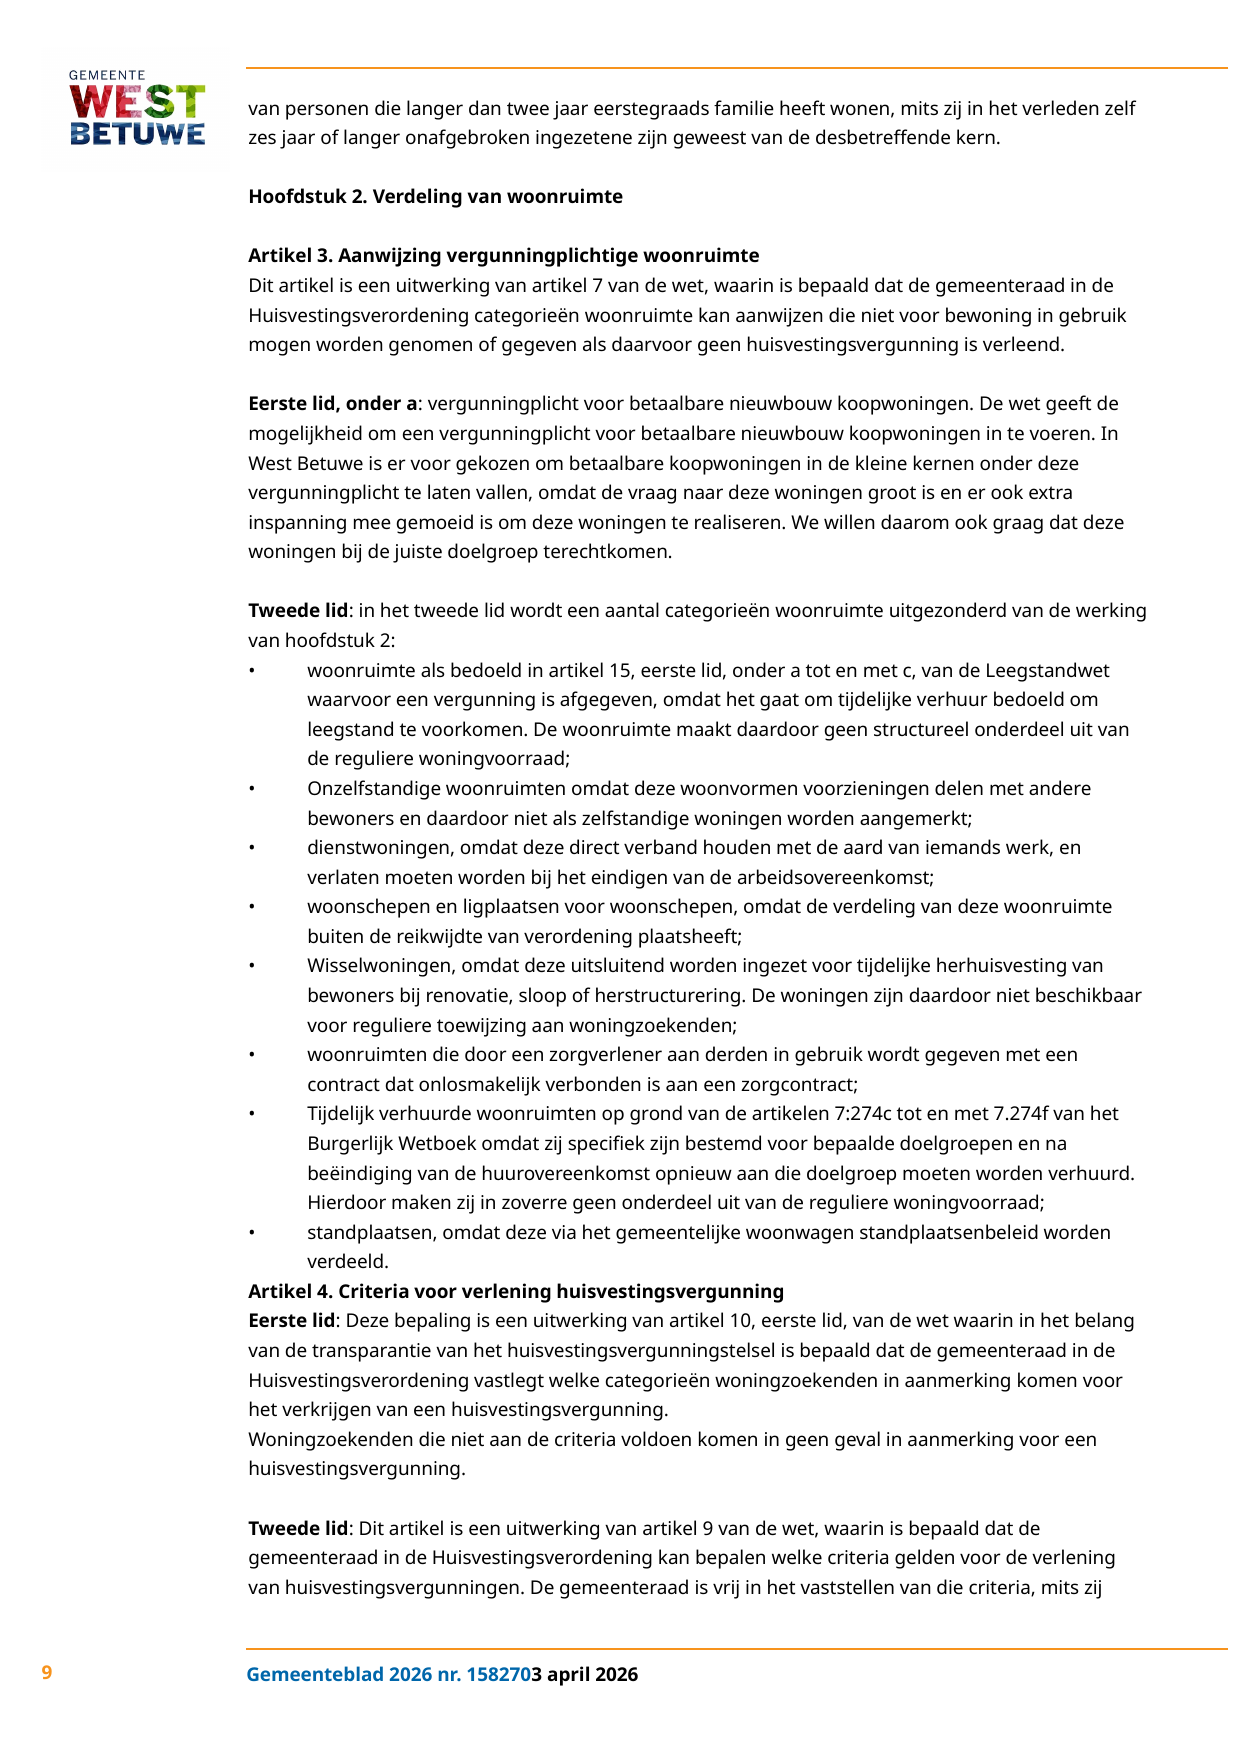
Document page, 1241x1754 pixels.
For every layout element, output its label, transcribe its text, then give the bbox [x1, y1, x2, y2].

list woonschepen en ligplaatsen voor woonschepen, omdat de verdeling van deze woonruimte buiten de reikwijdte van verordening plaatsheeft; [248, 893, 1152, 949]
list Tijdelijk verhuurde woonruimten op grond van de artikelen 7:274c tot en met 7.274f van het Burgerlijk Wetboek omdat zij specifiek zijn bestemd voor bepaalde doelgroepen en na beëindiging van de huurovereenkomst opnieuw aan die doelgroep moeten worden verhuurd. Hierdoor maken zij in zoverre geen onderdeel uit van de reguliere woningvoorraad; [248, 1101, 1152, 1215]
list dienstwoningen, omdat deze direct verband houden met de aard van iemands werk, en verlaten moeten worden bij het eindigen van de arbeidsovereenkomst; [248, 834, 1152, 890]
text Tweede lid: in het tweede lid wordt een aantal categorieën woonruimte uitgezonderd van de werking van hoofdstuk 2: [248, 598, 1152, 653]
text van personen die langer dan twee jaar eerstegraads familie heeft wonen, mits zij in het verleden zelf zes jaar of langer onafgebroken ingezetene zijn geweest van de desbetreffende kern. [248, 95, 1152, 150]
text Dit artikel is een uitwerking van artikel 7 van de wet, waarin is bepaald dat de gemeenteraad in de Huisvestingsverordening categorieën woonruimte kan aanwijzen die niet voor bewoning in gebruik mogen worden genomen of gegeven als daarvoor geen huisvestingsvergunning is verleend. [248, 272, 1152, 357]
text Woningzoekenden die niet aan de criteria voldoen komen in geen geval in aanmerking voor een huisvestingsvergunning. [248, 1426, 1152, 1481]
text Eerste lid, onder a: vergunningplicht voor betaalbare nieuwbouw koopwoningen. De wet geeft de mogelijkheid om een vergunningplicht voor betaalbare nieuwbouw koopwoningen in te voeren. In West Betuwe is er voor gekozen om betaalbare koopwoningen in de kleine kernen onder deze vergunningplicht te laten vallen, omdat de vraag naar deze woningen groot is en er ook extra inspanning mee gemoeid is om deze woningen te realiseren. We willen daarom ook graag dat deze woningen bij de juiste doelgroep terechtkomen. [248, 391, 1152, 564]
list standplaatsen, omdat deze via het gemeentelijke woonwagen standplaatsenbeleid worden verdeeld. [248, 1219, 1152, 1274]
list Onzelfstandige woonruimten omdat deze woonvormen voorzieningen delen met andere bewoners en daardoor niet als zelfstandige woningen worden aangemerkt; [248, 775, 1152, 831]
text Tweede lid: Dit artikel is een uitwerking van artikel 9 van de wet, waarin is bepaald dat de gemeenteraad in de Huisvestingsverordening kan bepalen welke criteria gelden voor de verlening van huisvestingsvergunningen. De gemeenteraad is vrij in het vaststellen van die criteria, mits zij [248, 1515, 1152, 1600]
picture [41, 47, 231, 172]
text Eerste lid: Deze bepaling is een uitwerking van artikel 10, eerste lid, van de wet waarin in het belang van de transparantie van het huisvestingsvergunningstelsel is bepaald dat de gemeenteraad in de Huisvestingsverordening vastlegt welke categorieën woningzoekenden in aanmerking komen voor het verkrijgen van een huisvestingsvergunning. [248, 1308, 1152, 1422]
list woonruimten die door een zorgverlener aan derden in gebruik wordt gegeven met een contract dat onlosmakelijk verbonden is aan een zorgcontract; [248, 1041, 1152, 1097]
list woonruimte als bedoeld in artikel 15, eerste lid, onder a tot en met c, van de Leegstandwet waarvoor een vergunning is afgegeven, omdat het gaat om tijdelijke verhuur bedoeld om leegstand te voorkomen. De woonruimte maakt daardoor geen structureel onderdeel uit van de reguliere woningvoorraad; [248, 657, 1152, 771]
text Artikel 4. Criteria voor verlening huisvestingsvergunning [248, 1278, 1152, 1304]
list Wisselwoningen, omdat deze uitsluitend worden ingezet voor tijdelijke herhuisvesting van bewoners bij renovatie, sloop of herstructurering. De woningen zijn daardoor niet beschikbaar voor reguliere toewijzing aan woningzoekenden; [248, 953, 1152, 1038]
text Artikel 3. Aanwijzing vergunningplichtige woonruimte [248, 243, 1152, 268]
text Hoofdstuk 2. Verdeling van woonruimte [248, 183, 1152, 209]
